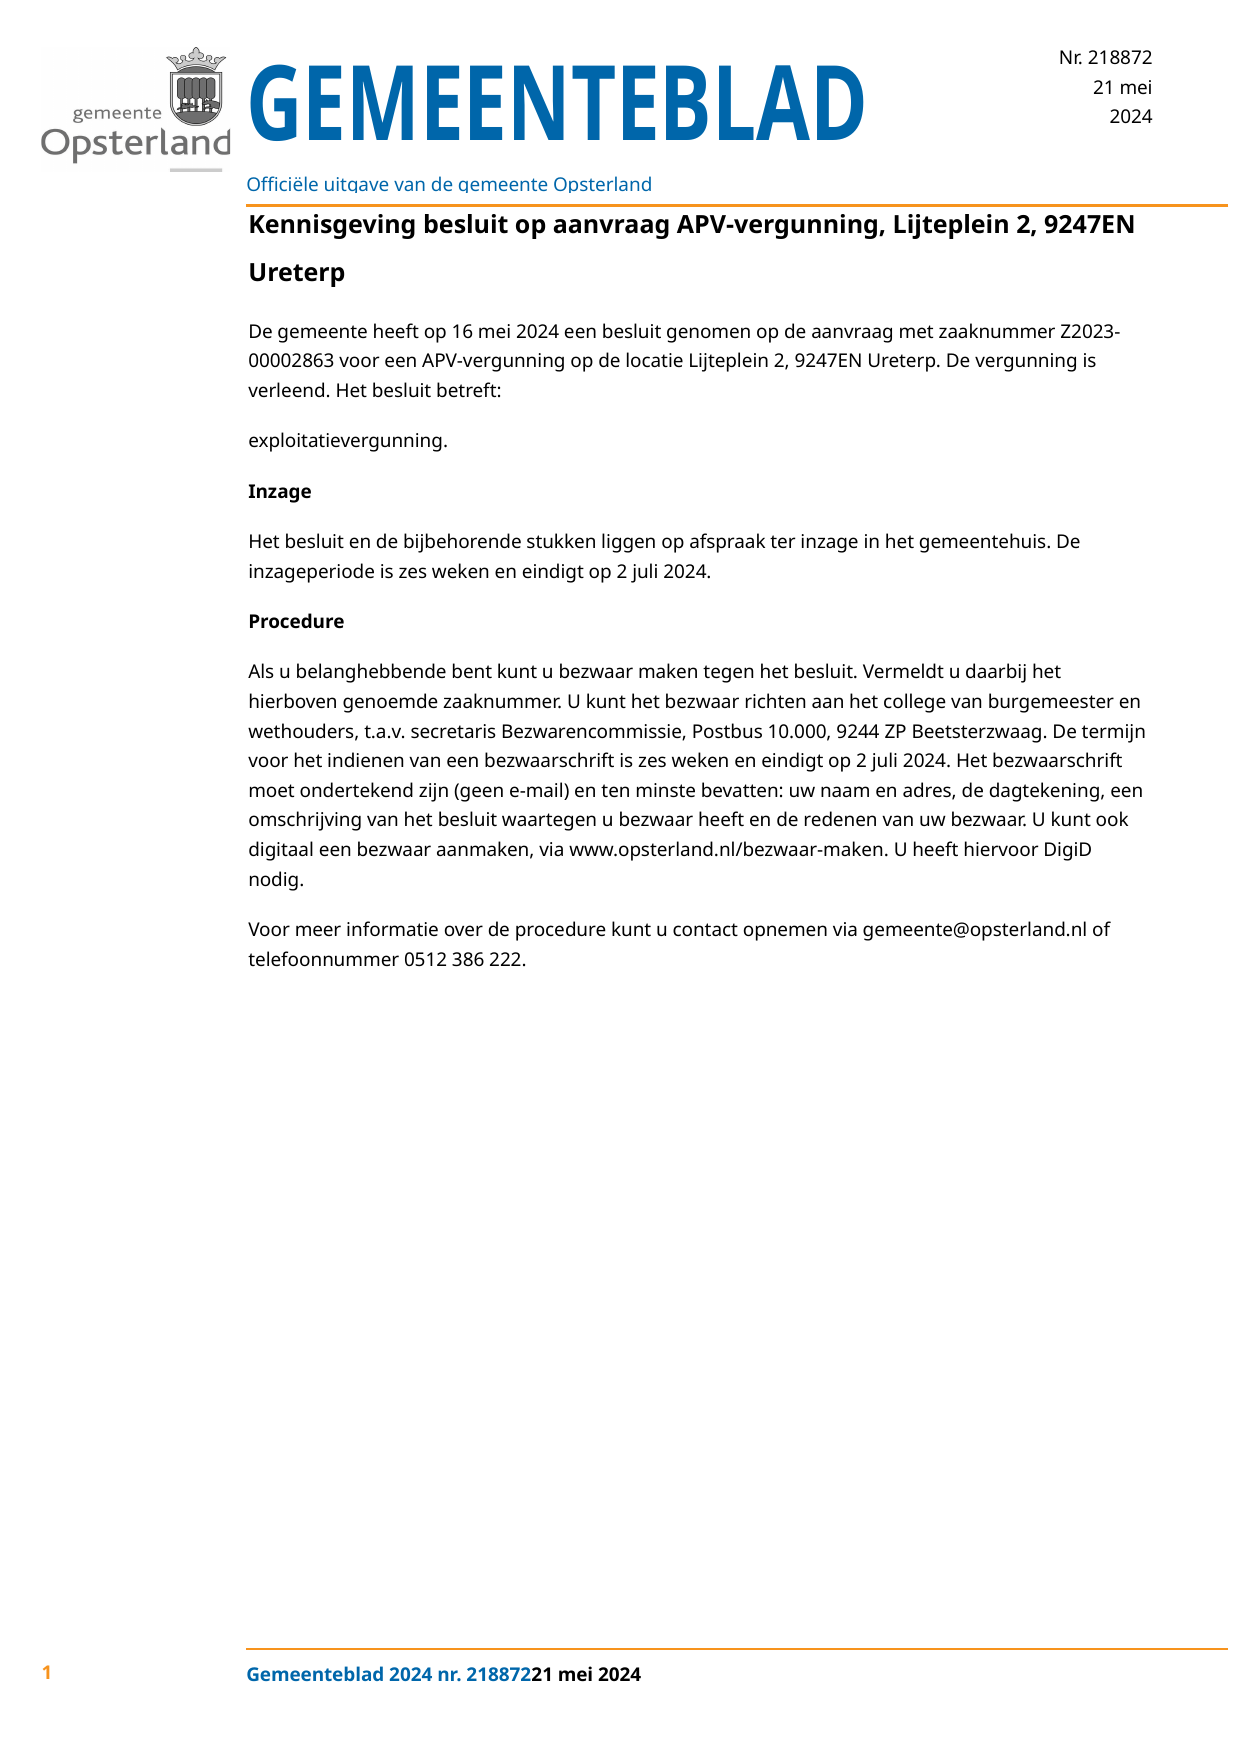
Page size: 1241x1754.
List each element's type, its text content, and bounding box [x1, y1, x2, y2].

picture [41, 47, 231, 172]
text De gemeente heeft op 16 mei 2024 een besluit genomen op de aanvraag met zaaknummer Z2023-00002863 voor een APV-vergunning op de locatie Lijteplein 2, 9247EN Ureterp. De vergunning is verleend. Het besluit betreft: [248, 318, 1152, 403]
text exploitatievergunning. [248, 427, 1152, 453]
text Procedure [248, 608, 1152, 634]
text Het besluit en de bijbehorende stukken liggen op afspraak ter inzage in het gemeentehuis. De inzageperiode is zes weken en eindigt op 2 juli 2024. [248, 528, 1152, 584]
text Als u belanghebbende bent kunt u bezwaar maken tegen het besluit. Vermeldt u daarbij het hierboven genoemde zaaknummer. U kunt het bezwaar richten aan het college van burgemeester en wethouders, t.a.v. secretaris Bezwarencommissie, Postbus 10.000, 9244 ZP Beetsterzwaag. De termijn voor het indienen van een bezwaarschrift is zes weken en eindigt op 2 juli 2024. Het bezwaarschrift moet ondertekend zijn (geen e-mail) en ten minste bevatten: uw naam en adres, de dagtekening, een omschrijving van het besluit waartegen u bezwaar heeft en de redenen van uw bezwaar. U kunt ook digitaal een bezwaar aanmaken, via www.opsterland.nl/bezwaar-maken. U heeft hiervoor DigiD nodig. [248, 659, 1152, 892]
text Inzage [248, 478, 1152, 504]
text Kennisgeving besluit op aanvraag APV-vergunning, Lijteplein 2, 9247EN Ureterp [248, 207, 1152, 288]
text Voor meer informatie over de procedure kunt u contact opnemen via gemeente@opsterland.nl of telefoonnummer 0512 386 222. [248, 916, 1152, 972]
